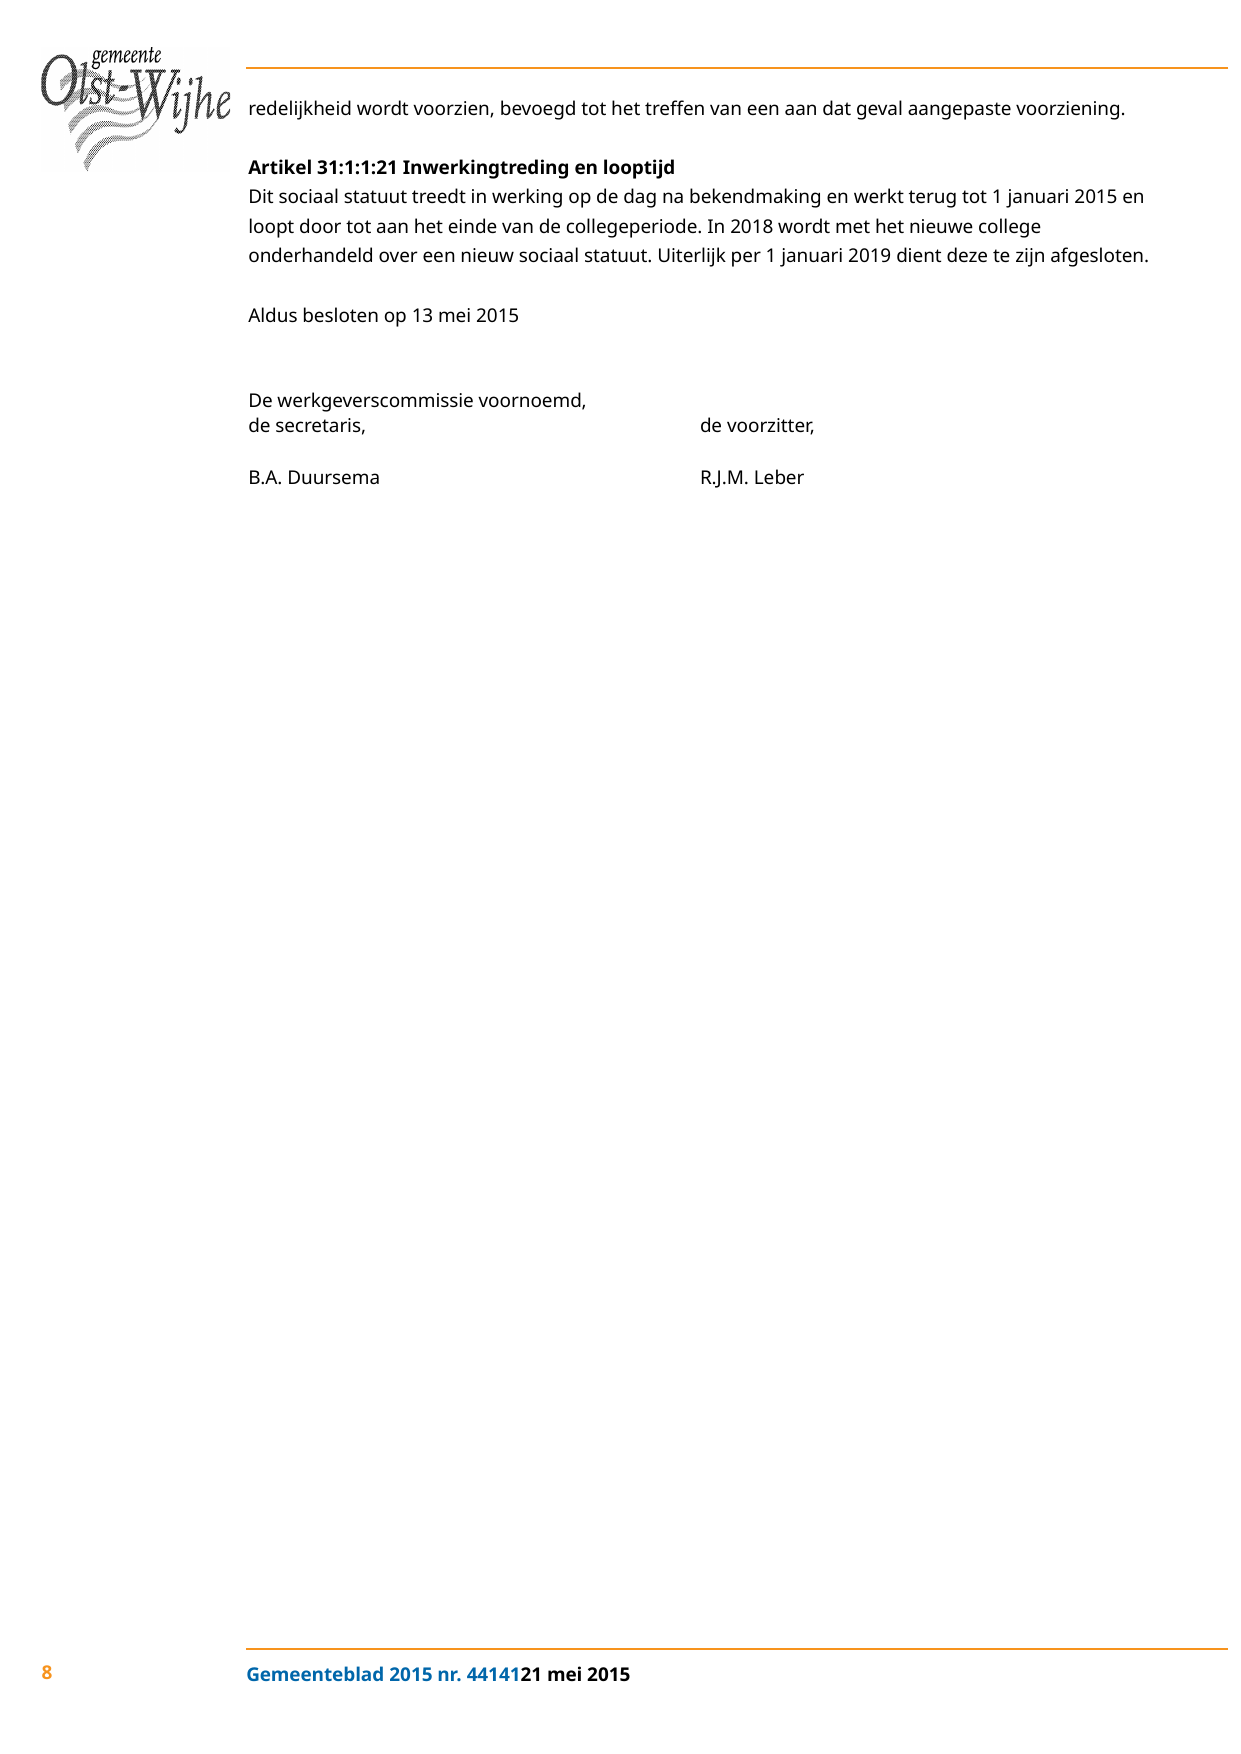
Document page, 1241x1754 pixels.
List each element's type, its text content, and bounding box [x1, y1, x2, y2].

text Artikel 31:1:1:21 Inwerkingtreding en looptijd [248, 154, 1152, 180]
table_cell de secretaris, [248, 413, 700, 438]
table_cell [700, 438, 1152, 464]
table_header De werkgeverscommissie voornoemd, [248, 387, 700, 412]
text Dit sociaal statuut treedt in werking op de dag na bekendmaking en werkt terug tot 1 januari 2015 en loopt door tot aan het einde van de collegeperiode. In 2018 wordt met het nieuwe college onderhandeld over een nieuw sociaal statuut. Uiterlijk per 1 januari 2019 dient deze te zijn afgesloten. [248, 183, 1152, 268]
table_cell B.A. Duursema [248, 464, 700, 490]
text redelijkheid wordt voorzien, bevoegd tot het treffen van een aan dat geval aangepaste voorziening. [248, 95, 1152, 121]
table_cell [248, 438, 700, 464]
table_cell R.J.M. Leber [700, 464, 1152, 490]
picture [41, 47, 231, 172]
text Aldus besloten op 13 mei 2015 [248, 302, 1152, 328]
table_cell de voorzitter, [700, 413, 1152, 438]
